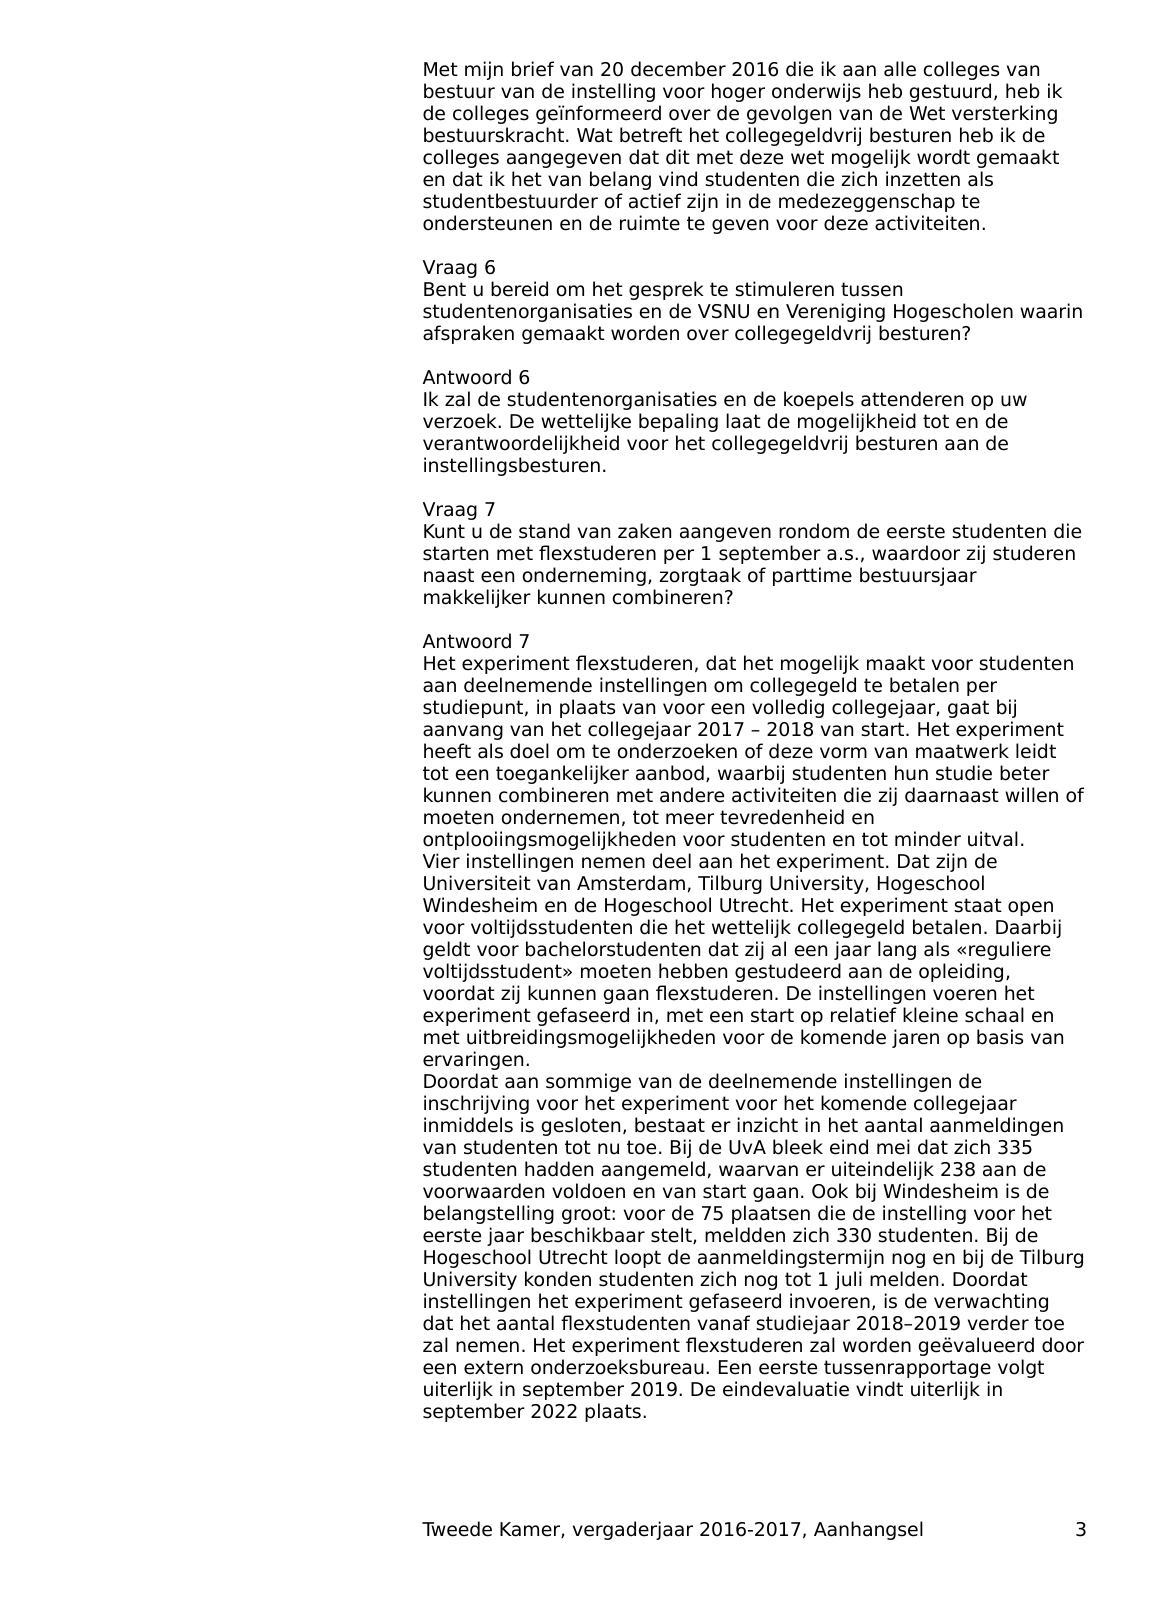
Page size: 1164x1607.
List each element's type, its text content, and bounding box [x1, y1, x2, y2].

text Doordat aan sommige van de deelnemende instellingen de inschrijving voor het experiment voor het komende collegejaar inmiddels is gesloten, bestaat er inzicht in het aantal aanmeldingen van studenten tot nu toe. Bij de UvA bleek eind mei dat zich 335 studenten hadden aangemeld, waarvan er uiteindelijk 238 aan de voorwaarden voldoen en van start gaan. Ook bij Windesheim is de belangstelling groot: voor de 75 plaatsen die de instelling voor het eerste jaar beschikbaar stelt, meldden zich 330 studenten. Bij de Hogeschool Utrecht loopt de aanmeldingstermijn nog en bij de Tilburg University konden studenten zich nog tot 1 juli melden. Doordat instellingen het experiment gefaseerd invoeren, is de verwachting dat het aantal flexstudenten vanaf studiejaar 2018–2019 verder toe zal nemen. Het experiment flexstuderen zal worden geëvalueerd door een extern onderzoeksbureau. Een eerste tussenrapportage volgt uiterlijk in september 2019. De eindevaluatie vindt uiterlijk in september 2022 plaats. [422, 1071, 1087, 1423]
text Het experiment flexstuderen, dat het mogelijk maakt voor studenten aan deelnemende instellingen om collegegeld te betalen per studiepunt, in plaats van voor een volledig collegejaar, gaat bij aanvang van het collegejaar 2017 – 2018 van start. Het experiment heeft als doel om te onderzoeken of deze vorm van maatwerk leidt tot een toegankelijker aanbod, waarbij studenten hun studie beter kunnen combineren met andere activiteiten die zij daarnaast willen of moeten ondernemen, tot meer tevredenheid en ontplooiingsmogelijkheden voor studenten en tot minder uitval. [422, 653, 1087, 851]
text Vier instellingen nemen deel aan het experiment. Dat zijn de Universiteit van Amsterdam, Tilburg University, Hogeschool Windesheim en de Hogeschool Utrecht. Het experiment staat open voor voltijdsstudenten die het wettelijk collegegeld betalen. Daarbij geldt voor bachelorstudenten dat zij al een jaar lang als «reguliere voltijdsstudent» moeten hebben gestudeerd aan de opleiding, voordat zij kunnen gaan flexstuderen. De instellingen voeren het experiment gefaseerd in, met een start op relatief kleine schaal en met uitbreidingsmogelijkheden voor de komende jaren op basis van ervaringen. [422, 851, 1087, 1071]
text Met mijn brief van 20 december 2016 die ik aan alle colleges van bestuur van de instelling voor hoger onderwijs heb gestuurd, heb ik de colleges geïnformeerd over de gevolgen van de Wet versterking bestuurskracht. Wat betreft het collegegeldvrij besturen heb ik de colleges aangegeven dat dit met deze wet mogelijk wordt gemaakt en dat ik het van belang vind studenten die zich inzetten als studentbestuurder of actief zijn in de medezeggenschap te ondersteunen en de ruimte te geven voor deze activiteiten. [422, 59, 1087, 235]
text Bent u bereid om het gesprek te stimuleren tussen studentenorganisaties en de VSNU en Vereniging Hogescholen waarin afspraken gemaakt worden over collegegeldvrij besturen? [422, 279, 1087, 345]
text Kunt u de stand van zaken aangeven rondom de eerste studenten die starten met flexstuderen per 1 september a.s., waardoor zij studeren naast een onderneming, zorgtaak of parttime bestuursjaar makkelijker kunnen combineren? [422, 521, 1087, 609]
text Vraag 6 [422, 257, 1087, 279]
text Antwoord 6 [422, 367, 1087, 389]
text Ik zal de studentenorganisaties en de koepels attenderen op uw verzoek. De wettelijke bepaling laat de mogelijkheid tot en de verantwoordelijkheid voor het collegegeldvrij besturen aan de instellingsbesturen. [422, 389, 1087, 477]
text Vraag 7 [422, 499, 1087, 521]
text Antwoord 7 [422, 631, 1087, 653]
